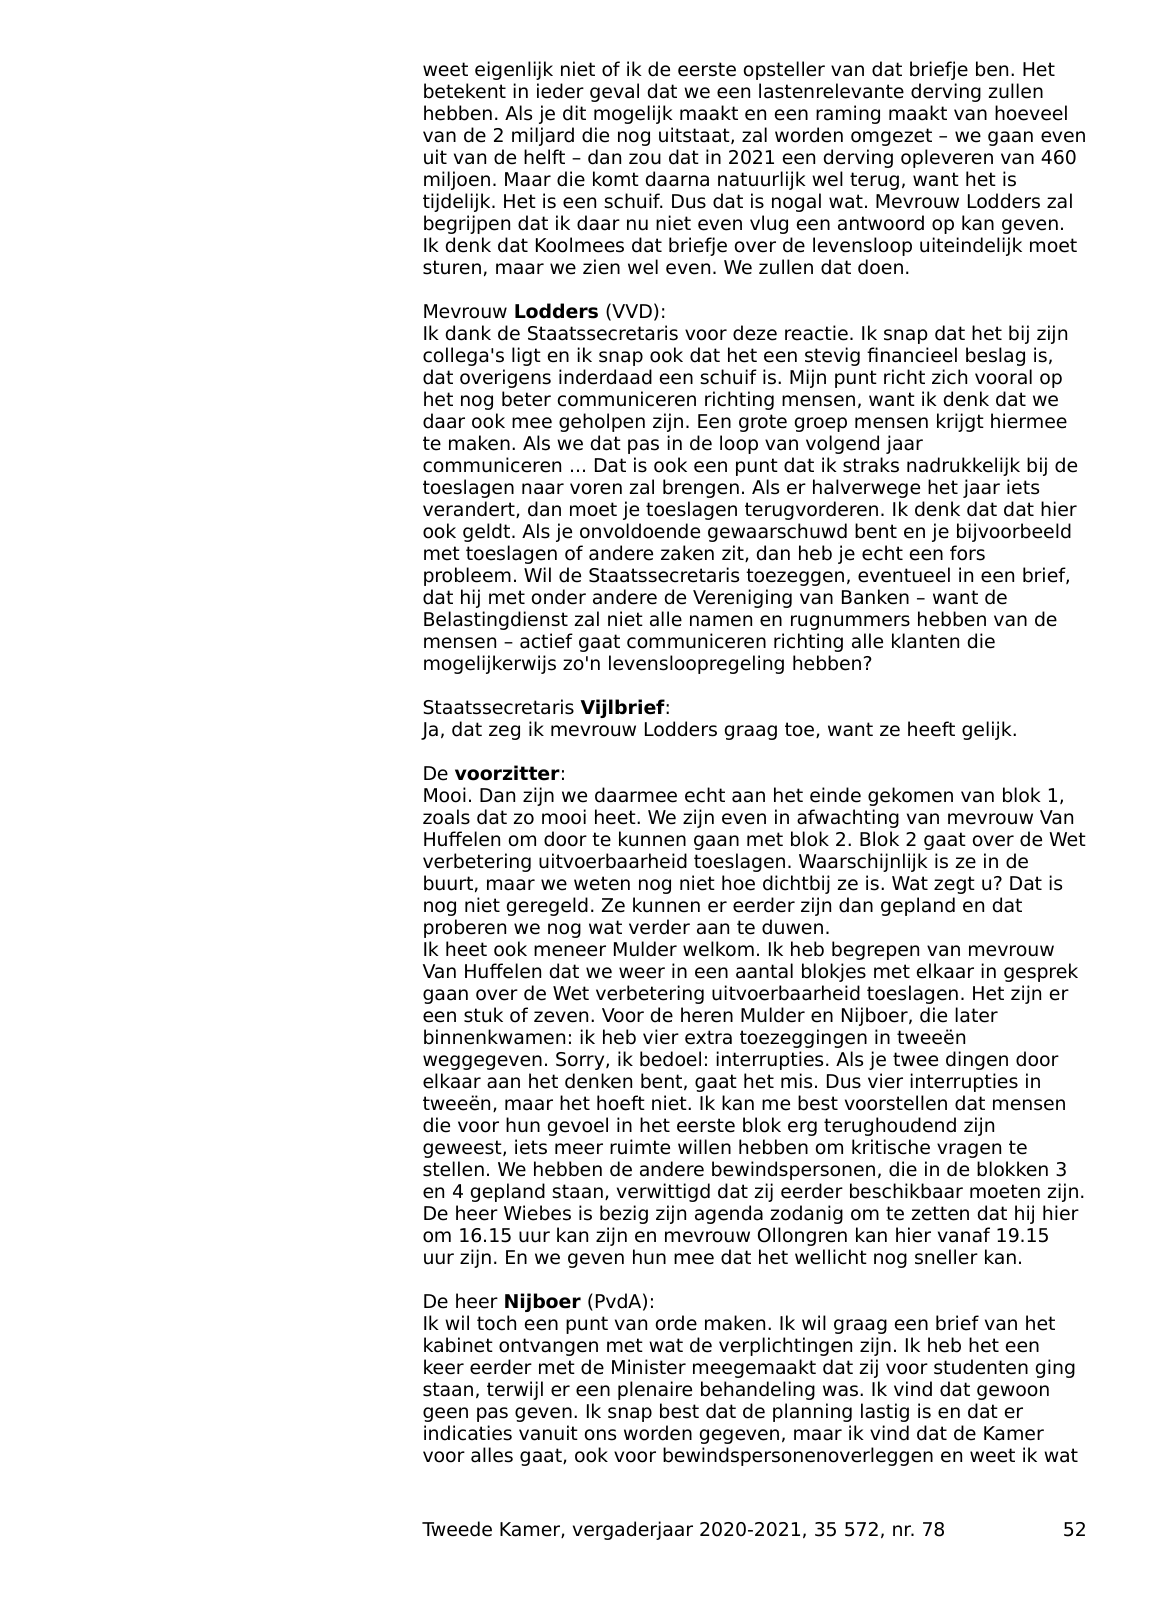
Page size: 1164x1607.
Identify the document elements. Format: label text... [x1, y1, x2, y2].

text Ik heet ook meneer Mulder welkom. Ik heb begrepen van mevrouw Van Huffelen dat we weer in een aantal blokjes met elkaar in gesprek gaan over de Wet verbetering uitvoerbaarheid toeslagen. Het zijn er een stuk of zeven. Voor de heren Mulder en Nijboer, die later binnenkwamen: ik heb vier extra toezeggingen in tweeën weggegeven. Sorry, ik bedoel: interrupties. Als je twee dingen door elkaar aan het denken bent, gaat het mis. Dus vier interrupties in tweeën, maar het hoeft niet. Ik kan me best voorstellen dat mensen die voor hun gevoel in het eerste blok erg terughoudend zijn geweest, iets meer ruimte willen hebben om kritische vragen te stellen. We hebben de andere bewindspersonen, die in de blokken 3 en 4 gepland staan, verwittigd dat zij eerder beschikbaar moeten zijn. De heer Wiebes is bezig zijn agenda zodanig om te zetten dat hij hier om 16.15 uur kan zijn en mevrouw Ollongren kan hier vanaf 19.15 uur zijn. En we geven hun mee dat het wellicht nog sneller kan. [422, 939, 1087, 1268]
text Mooi. Dan zijn we daarmee echt aan het einde gekomen van blok 1, zoals dat zo mooi heet. We zijn even in afwachting van mevrouw Van Huffelen om door te kunnen gaan met blok 2. Blok 2 gaat over de Wet verbetering uitvoerbaarheid toeslagen. Waarschijnlijk is ze in de buurt, maar we weten nog niet hoe dichtbij ze is. Wat zegt u? Dat is nog niet geregeld. Ze kunnen er eerder zijn dan gepland en dat proberen we nog wat verder aan te duwen. [422, 785, 1087, 939]
text Ik wil toch een punt van orde maken. Ik wil graag een brief van het kabinet ontvangen met wat de verplichtingen zijn. Ik heb het een keer eerder met de Minister meegemaakt dat zij voor studenten ging staan, terwijl er een plenaire behandeling was. Ik vind dat gewoon geen pas geven. Ik snap best dat de planning lastig is en dat er indicaties vanuit ons worden gegeven, maar ik vind dat de Kamer voor alles gaat, ook voor bewindspersonenoverleggen en weet ik wat [422, 1313, 1087, 1467]
text Mevrouw Lodders (VVD): [422, 301, 1087, 323]
text De voorzitter: [422, 763, 1087, 785]
text Ja, dat zeg ik mevrouw Lodders graag toe, want ze heeft gelijk. [422, 719, 1087, 741]
text weet eigenlijk niet of ik de eerste opsteller van dat briefje ben. Het betekent in ieder geval dat we een lastenrelevante derving zullen hebben. Als je dit mogelijk maakt en een raming maakt van hoeveel van de 2 miljard die nog uitstaat, zal worden omgezet – we gaan even uit van de helft – dan zou dat in 2021 een derving opleveren van 460 miljoen. Maar die komt daarna natuurlijk wel terug, want het is tijdelijk. Het is een schuif. Dus dat is nogal wat. Mevrouw Lodders zal begrijpen dat ik daar nu niet even vlug een antwoord op kan geven. Ik denk dat Koolmees dat briefje over de levensloop uiteindelijk moet sturen, maar we zien wel even. We zullen dat doen. [422, 59, 1087, 279]
text Ik dank de Staatssecretaris voor deze reactie. Ik snap dat het bij zijn collega's ligt en ik snap ook dat het een stevig financieel beslag is, dat overigens inderdaad een schuif is. Mijn punt richt zich vooral op het nog beter communiceren richting mensen, want ik denk dat we daar ook mee geholpen zijn. Een grote groep mensen krijgt hiermee te maken. Als we dat pas in de loop van volgend jaar communiceren ... Dat is ook een punt dat ik straks nadrukkelijk bij de toeslagen naar voren zal brengen. Als er halverwege het jaar iets verandert, dan moet je toeslagen terugvorderen. Ik denk dat dat hier ook geldt. Als je onvoldoende gewaarschuwd bent en je bijvoorbeeld met toeslagen of andere zaken zit, dan heb je echt een fors probleem. Wil de Staatssecretaris toezeggen, eventueel in een brief, dat hij met onder andere de Vereniging van Banken – want de Belastingdienst zal niet alle namen en rugnummers hebben van de mensen – actief gaat communiceren richting alle klanten die mogelijkerwijs zo'n levensloopregeling hebben? [422, 323, 1087, 675]
text Staatssecretaris Vijlbrief: [422, 697, 1087, 719]
text De heer Nijboer (PvdA): [422, 1291, 1087, 1313]
